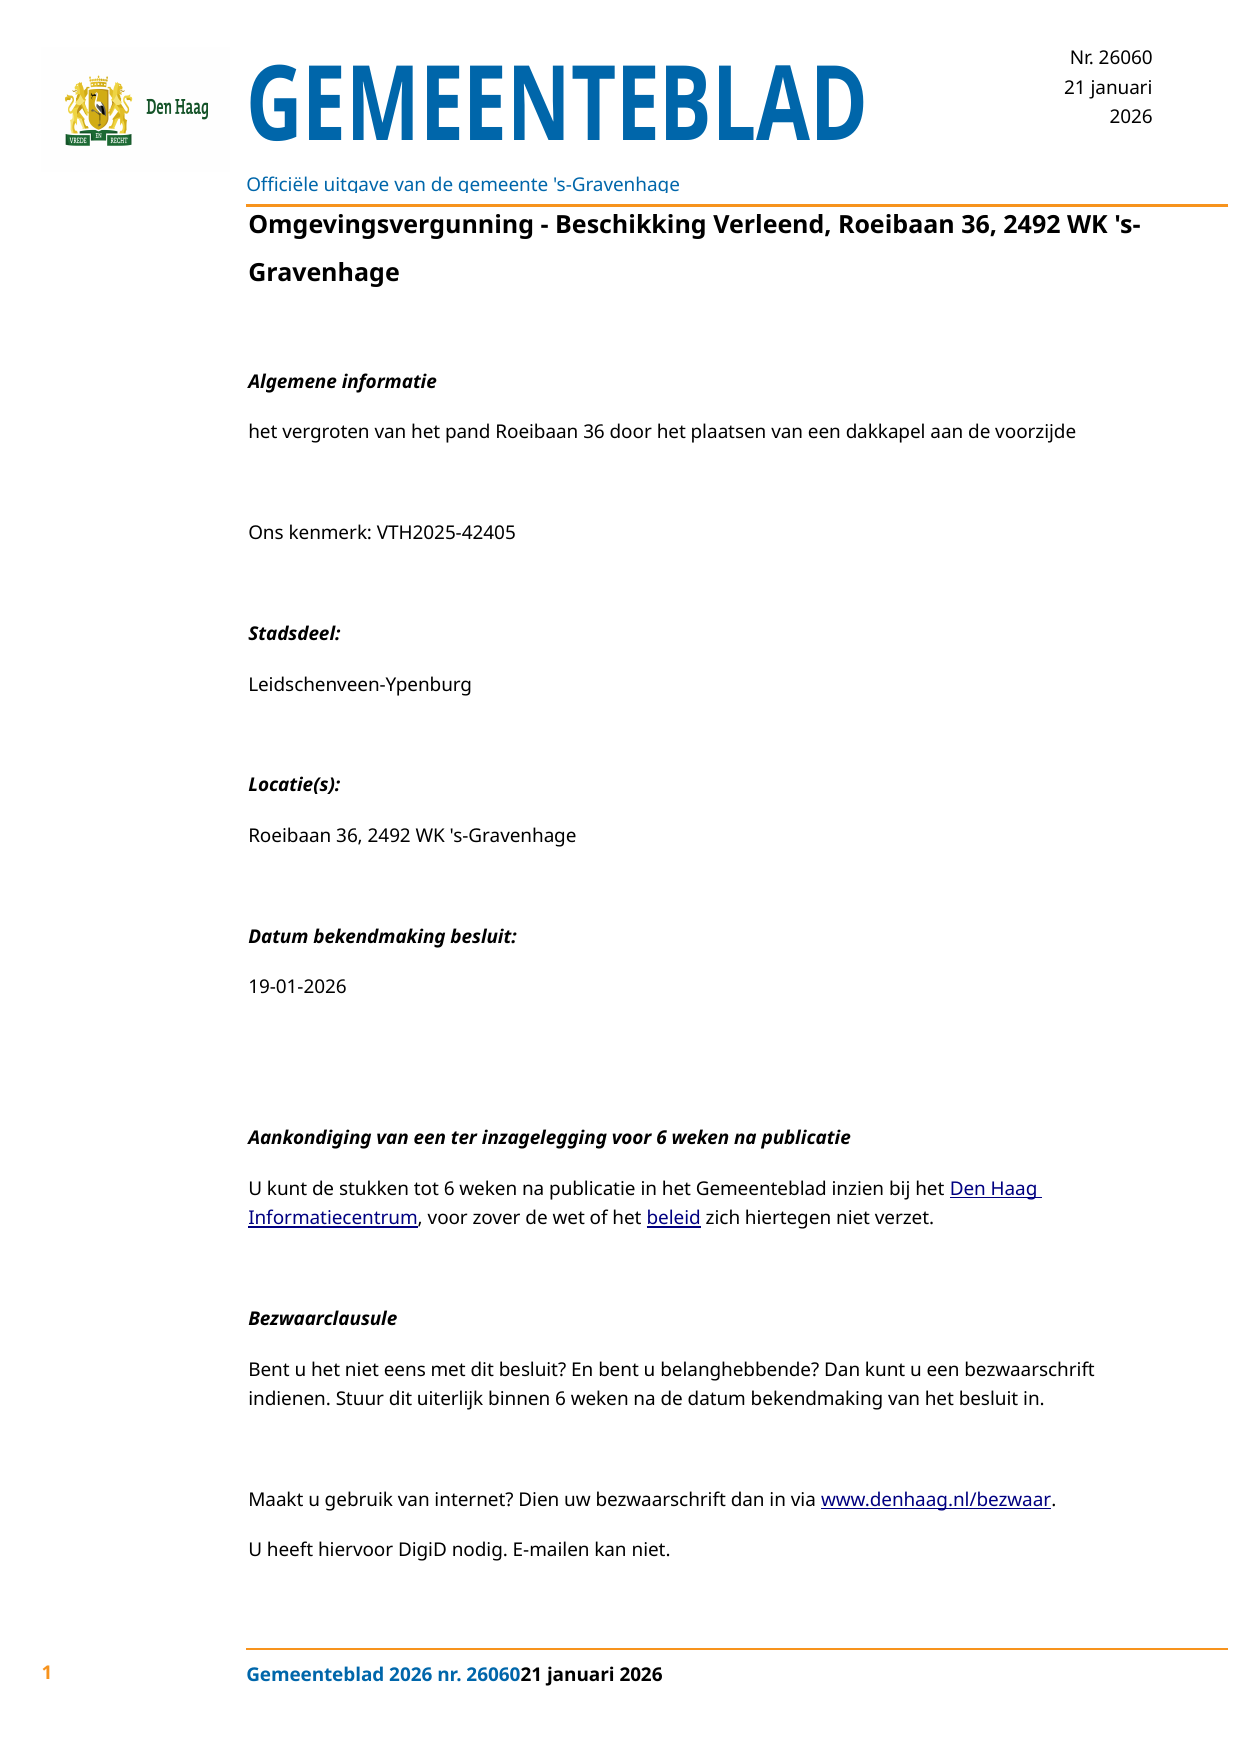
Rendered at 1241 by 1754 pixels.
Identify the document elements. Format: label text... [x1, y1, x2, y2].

text Ons kenmerk: VTH2025-42405 [248, 519, 1152, 545]
text U kunt de stukken tot 6 weken na publicatie in het Gemeenteblad inzien bij het Den Haag Informatiecentrum, voor zover de wet of het beleid zich hiertegen niet verzet. [248, 1175, 1152, 1230]
text Algemene informatie [248, 368, 1152, 394]
text Leidschenveen-Ypenburg [248, 671, 1152, 697]
text Maakt u gebruik van internet? Dien uw bezwaarschrift dan in via www.denhaag.nl/bezwaar. [248, 1486, 1152, 1512]
text U heeft hiervoor DigiD nodig. E-mailen kan niet. [248, 1537, 1152, 1562]
picture [41, 47, 231, 172]
text Datum bekendmaking besluit: [248, 923, 1152, 949]
text het vergroten van het pand Roeibaan 36 door het plaatsen van een dakkapel aan de voorzijde [248, 419, 1152, 444]
text Stadsdeel: [248, 620, 1152, 646]
text Roeibaan 36, 2492 WK 's-Gravenhage [248, 822, 1152, 848]
text Omgevingsvergunning - Beschikking Verleend, Roeibaan 36, 2492 WK 's-Gravenhage [248, 207, 1152, 288]
text 19-01-2026 [248, 973, 1152, 999]
text Aankondiging van een ter inzagelegging voor 6 weken na publicatie [248, 1124, 1152, 1150]
text Bent u het niet eens met dit besluit? En bent u belanghebbende? Dan kunt u een bezwaarschrift indienen. Stuur dit uiterlijk binnen 6 weken na de datum bekendmaking van het besluit in. [248, 1356, 1152, 1411]
text Bezwaarclausule [248, 1305, 1152, 1331]
text Locatie(s): [248, 772, 1152, 797]
